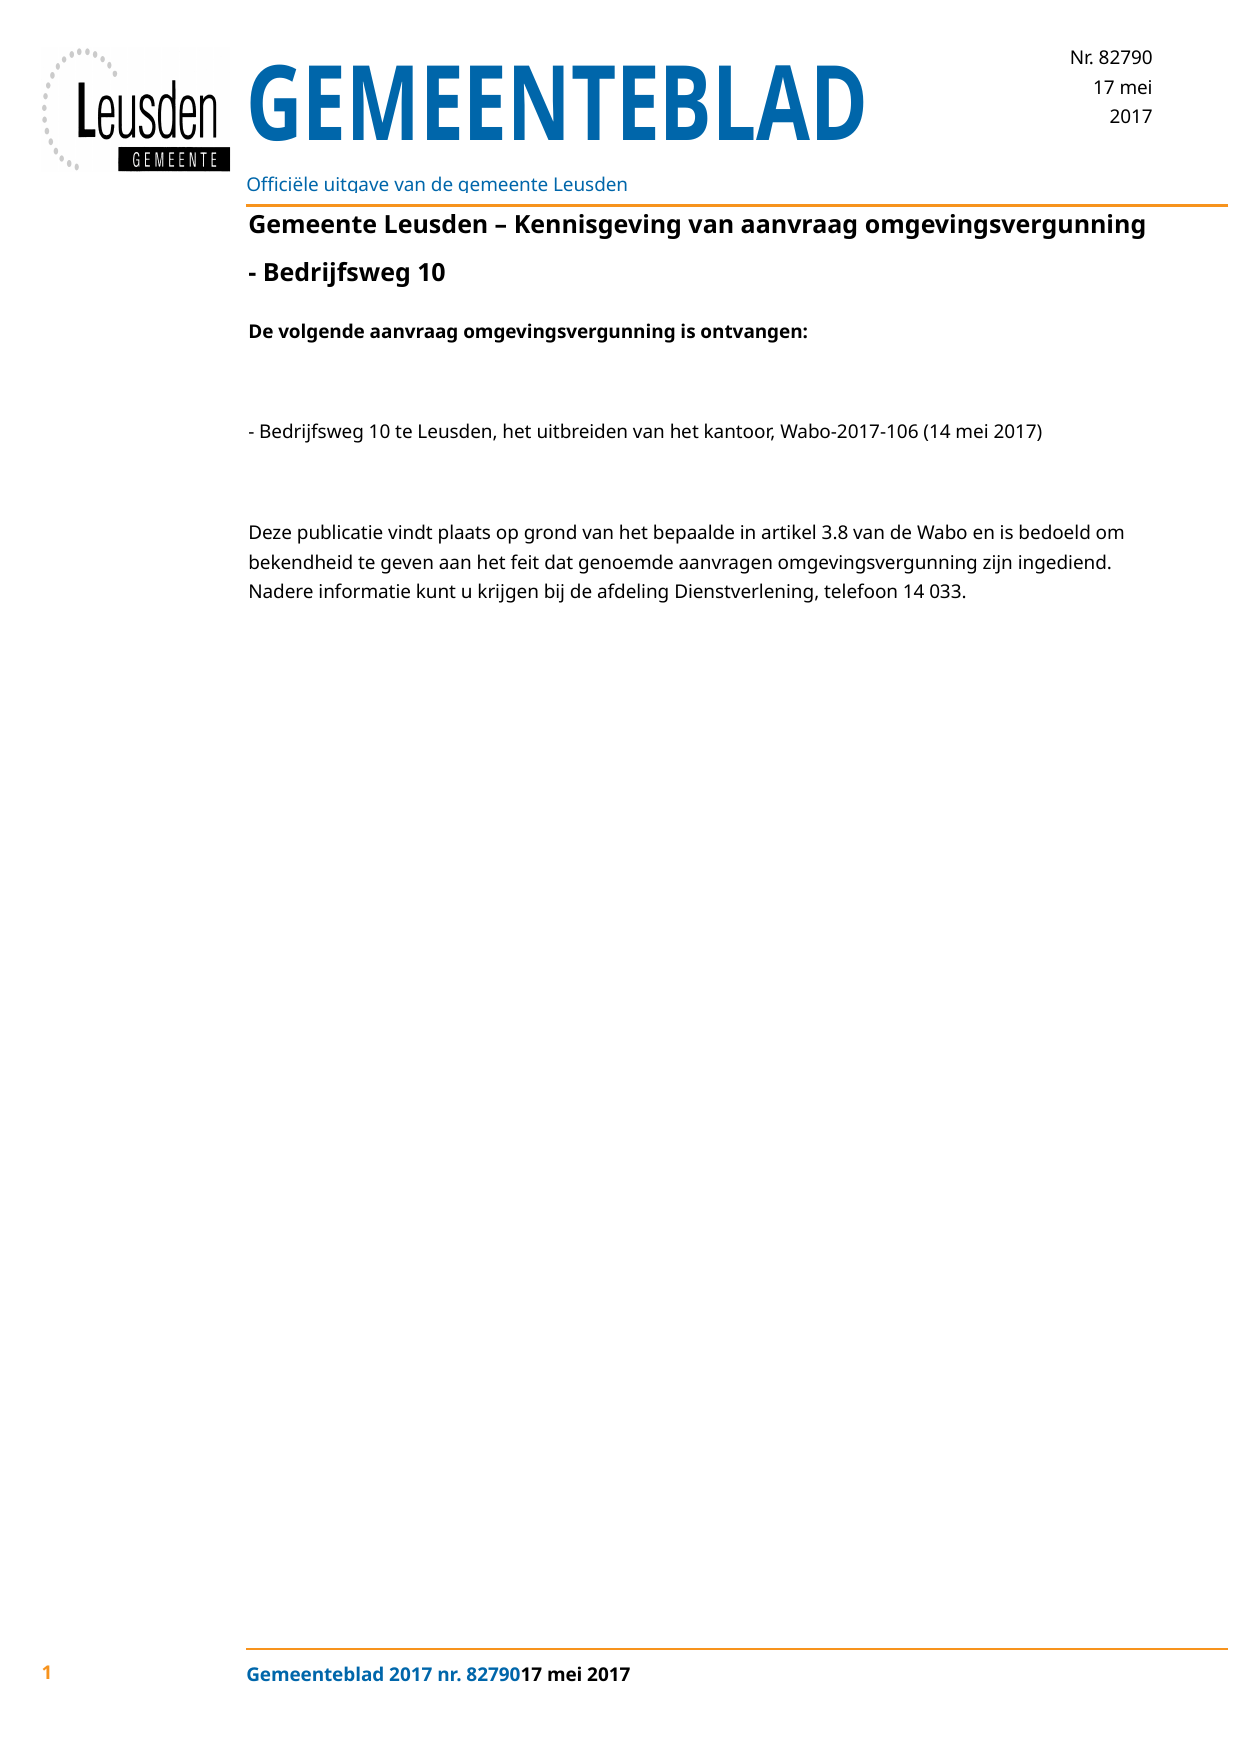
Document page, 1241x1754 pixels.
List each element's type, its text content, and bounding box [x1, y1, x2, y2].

text De volgende aanvraag omgevingsvergunning is ontvangen: [248, 318, 1152, 344]
text Gemeente Leusden – Kennisgeving van aanvraag omgevingsvergunning - Bedrijfsweg 10 [248, 207, 1152, 288]
text - Bedrijfsweg 10 te Leusden, het uitbreiden van het kantoor, Wabo-2017-106 (14 mei 2017) [248, 419, 1152, 444]
text Deze publicatie vindt plaats op grond van het bepaalde in artikel 3.8 van de Wabo en is bedoeld om bekendheid te geven aan het feit dat genoemde aanvragen omgevingsvergunning zijn ingediend. Nadere informatie kunt u krijgen bij de afdeling Dienstverlening, telefoon 14 033. [248, 519, 1152, 604]
picture [41, 47, 231, 172]
